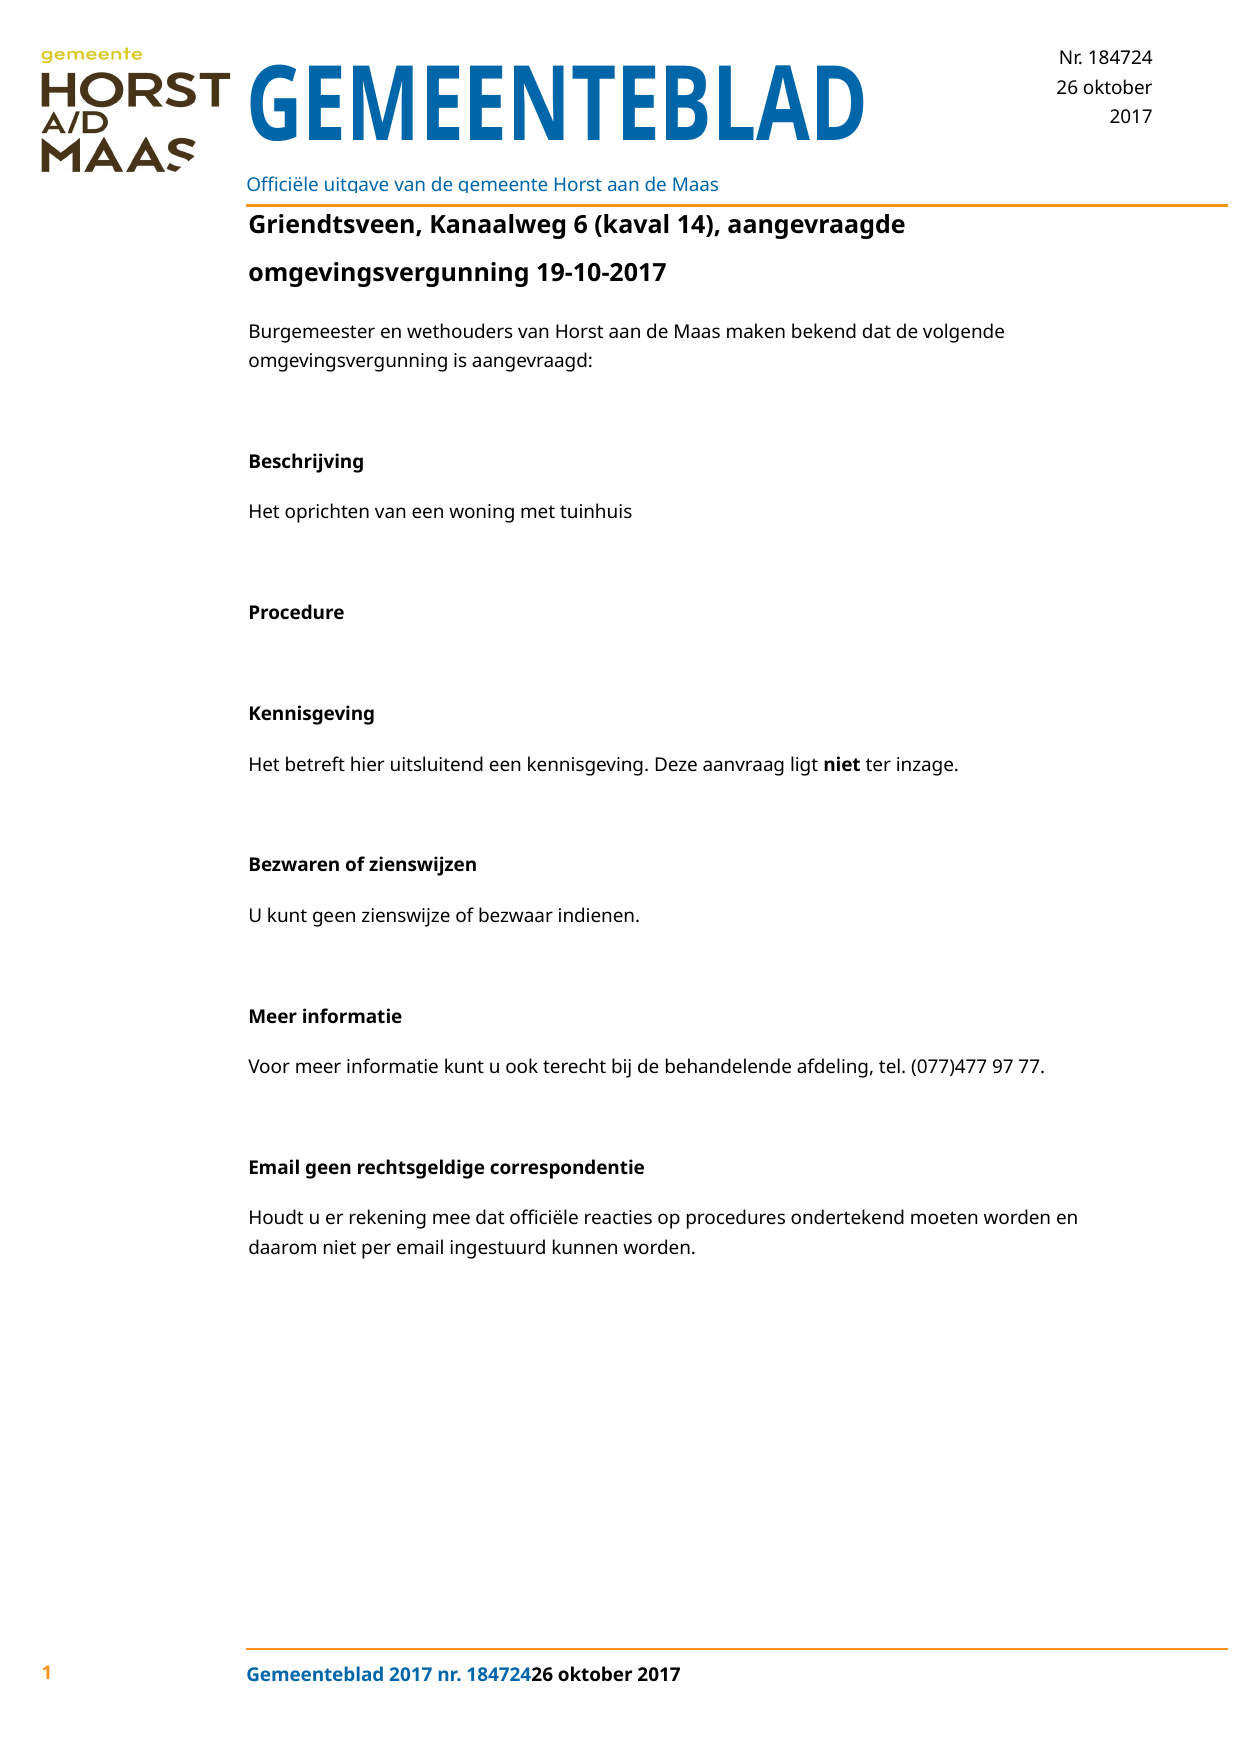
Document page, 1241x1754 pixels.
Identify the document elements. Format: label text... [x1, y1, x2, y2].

text Bezwaren of zienswijzen [248, 852, 1152, 877]
text Kennisgeving [248, 700, 1152, 726]
text Procedure [248, 599, 1152, 625]
text Email geen rechtsgeldige correspondentie [248, 1154, 1152, 1180]
text Griendtsveen, Kanaalweg 6 (kaval 14), aangevraagde omgevingsvergunning 19-10-2017 [248, 207, 1152, 288]
text Burgemeester en wethouders van Horst aan de Maas maken bekend dat de volgende omgevingsvergunning is aangevraagd: [248, 318, 1152, 373]
text Meer informatie [248, 1003, 1152, 1029]
picture [41, 47, 231, 172]
text Voor meer informatie kunt u ook terecht bij de behandelende afdeling, tel. (077)477 97 77. [248, 1053, 1152, 1079]
text Beschrijving [248, 448, 1152, 474]
text Het oprichten van een woning met tuinhuis [248, 499, 1152, 524]
text Houdt u er rekening mee dat officiële reacties op procedures ondertekend moeten worden en daarom niet per email ingestuurd kunnen worden. [248, 1204, 1152, 1260]
text U kunt geen zienswijze of bezwaar indienen. [248, 902, 1152, 928]
text Het betreft hier uitsluitend een kennisgeving. Deze aanvraag ligt niet ter inzage. [248, 751, 1152, 777]
